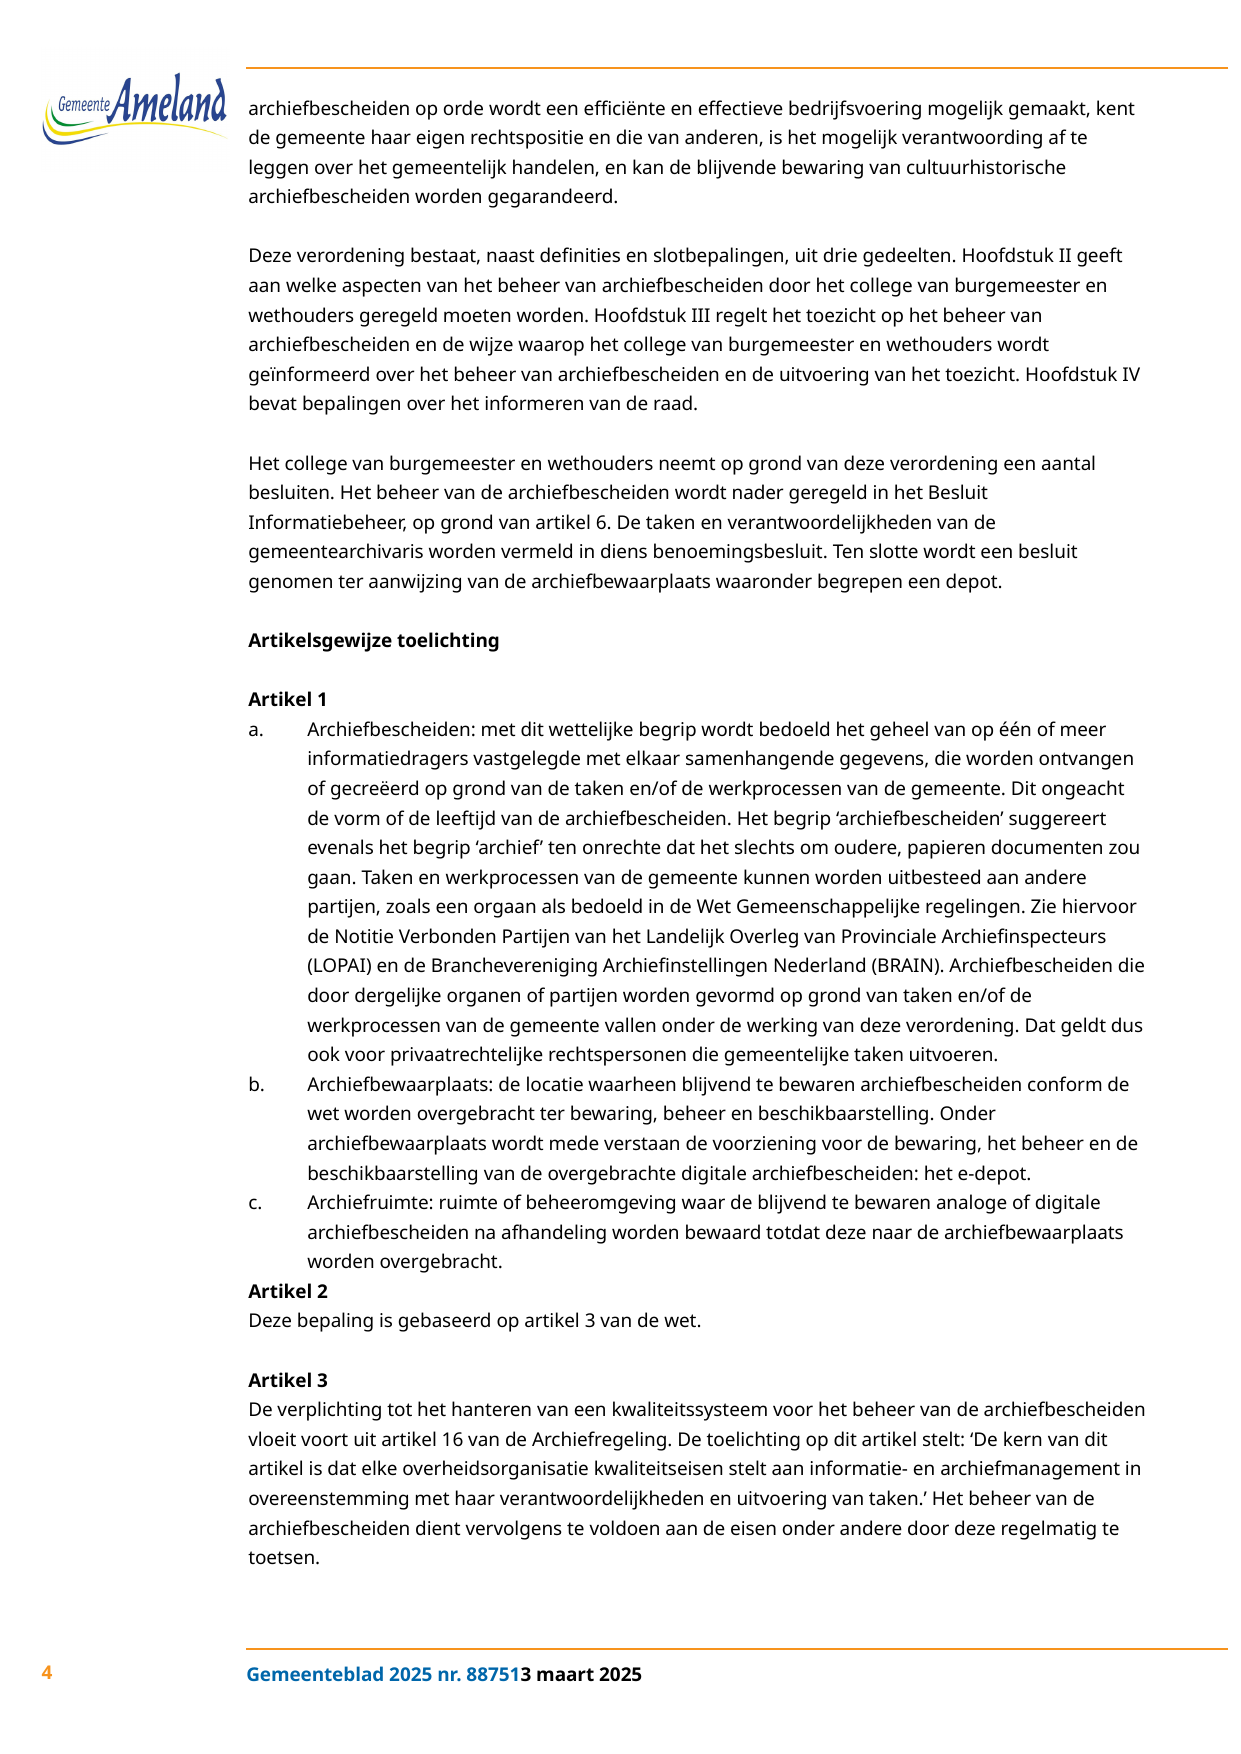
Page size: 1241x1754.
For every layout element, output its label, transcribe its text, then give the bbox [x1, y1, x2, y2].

text Het college van burgemeester en wethouders neemt op grond van deze verordening een aantal besluiten. Het beheer van de archiefbescheiden wordt nader geregeld in het Besluit Informatiebeheer, op grond van artikel 6. De taken en verantwoordelijkheden van de gemeentearchivaris worden vermeld in diens benoemingsbesluit. Ten slotte wordt een besluit genomen ter aanwijzing van de archiefbewaarplaats waaronder begrepen een depot. [248, 450, 1152, 594]
text Artikel 3 [248, 1367, 1152, 1393]
text Deze verordening bestaat, naast definities en slotbepalingen, uit drie gedeelten. Hoofdstuk II geeft aan welke aspecten van het beheer van archiefbescheiden door het college van burgemeester en wethouders geregeld moeten worden. Hoofdstuk III regelt het toezicht op het beheer van archiefbescheiden en de wijze waarop het college van burgemeester en wethouders wordt geïnformeerd over het beheer van archiefbescheiden en de uitvoering van het toezicht. Hoofdstuk IV bevat bepalingen over het informeren van de raad. [248, 243, 1152, 416]
text Artikelsgewijze toelichting [248, 627, 1152, 653]
list Archiefbescheiden: met dit wettelijke begrip wordt bedoeld het geheel van op één of meer informatiedragers vastgelegde met elkaar samenhangende gegevens, die worden ontvangen of gecreëerd op grond van de taken en/of de werkprocessen van de gemeente. Dit ongeacht de vorm of de leeftijd van de archiefbescheiden. Het begrip ‘archiefbescheiden’ suggereert evenals het begrip ‘archief’ ten onrechte dat het slechts om oudere, papieren documenten zou gaan. Taken en werkprocessen van de gemeente kunnen worden uitbesteed aan andere partijen, zoals een orgaan als bedoeld in de Wet Gemeenschappelijke regelingen. Zie hiervoor de Notitie Verbonden Partijen van het Landelijk Overleg van Provinciale Archiefinspecteurs (LOPAI) en de Branchevereniging Archiefinstellingen Nederland (BRAIN). Archiefbescheiden die door dergelijke organen of partijen worden gevormd op grond van taken en/of de werkprocessen van de gemeente vallen onder de werking van deze verordening. Dat geldt dus ook voor privaatrechtelijke rechtspersonen die gemeentelijke taken uitvoeren. [248, 716, 1152, 1067]
text Artikel 1 [248, 686, 1152, 712]
list Archiefbewaarplaats: de locatie waarheen blijvend te bewaren archiefbescheiden conform de wet worden overgebracht ter bewaring, beheer en beschikbaarstelling. Onder archiefbewaarplaats wordt mede verstaan de voorziening voor de bewaring, het beheer en de beschikbaarstelling van de overgebrachte digitale archiefbescheiden: het e-depot. [248, 1071, 1152, 1186]
text De verplichting tot het hanteren van een kwaliteitssysteem voor het beheer van de archiefbescheiden vloeit voort uit artikel 16 van de Archiefregeling. De toelichting op dit artikel stelt: ‘De kern van dit artikel is dat elke overheidsorganisatie kwaliteitseisen stelt aan informatie- en archiefmanagement in overeenstemming met haar verantwoordelijkheden en uitvoering van taken.’ Het beheer van de archiefbescheiden dient vervolgens te voldoen aan de eisen onder andere door deze regelmatig te toetsen. [248, 1396, 1152, 1570]
list Archiefruimte: ruimte of beheeromgeving waar de blijvend te bewaren analoge of digitale archiefbescheiden na afhandeling worden bewaard totdat deze naar de archiefbewaarplaats worden overgebracht. [248, 1189, 1152, 1274]
picture [41, 47, 231, 172]
text Artikel 2 [248, 1278, 1152, 1304]
text archiefbescheiden op orde wordt een efficiënte en effectieve bedrijfsvoering mogelijk gemaakt, kent de gemeente haar eigen rechtspositie en die van anderen, is het mogelijk verantwoording af te leggen over het gemeentelijk handelen, en kan de blijvende bewaring van cultuurhistorische archiefbescheiden worden gegarandeerd. [248, 95, 1152, 209]
text Deze bepaling is gebaseerd op artikel 3 van de wet. [248, 1308, 1152, 1333]
